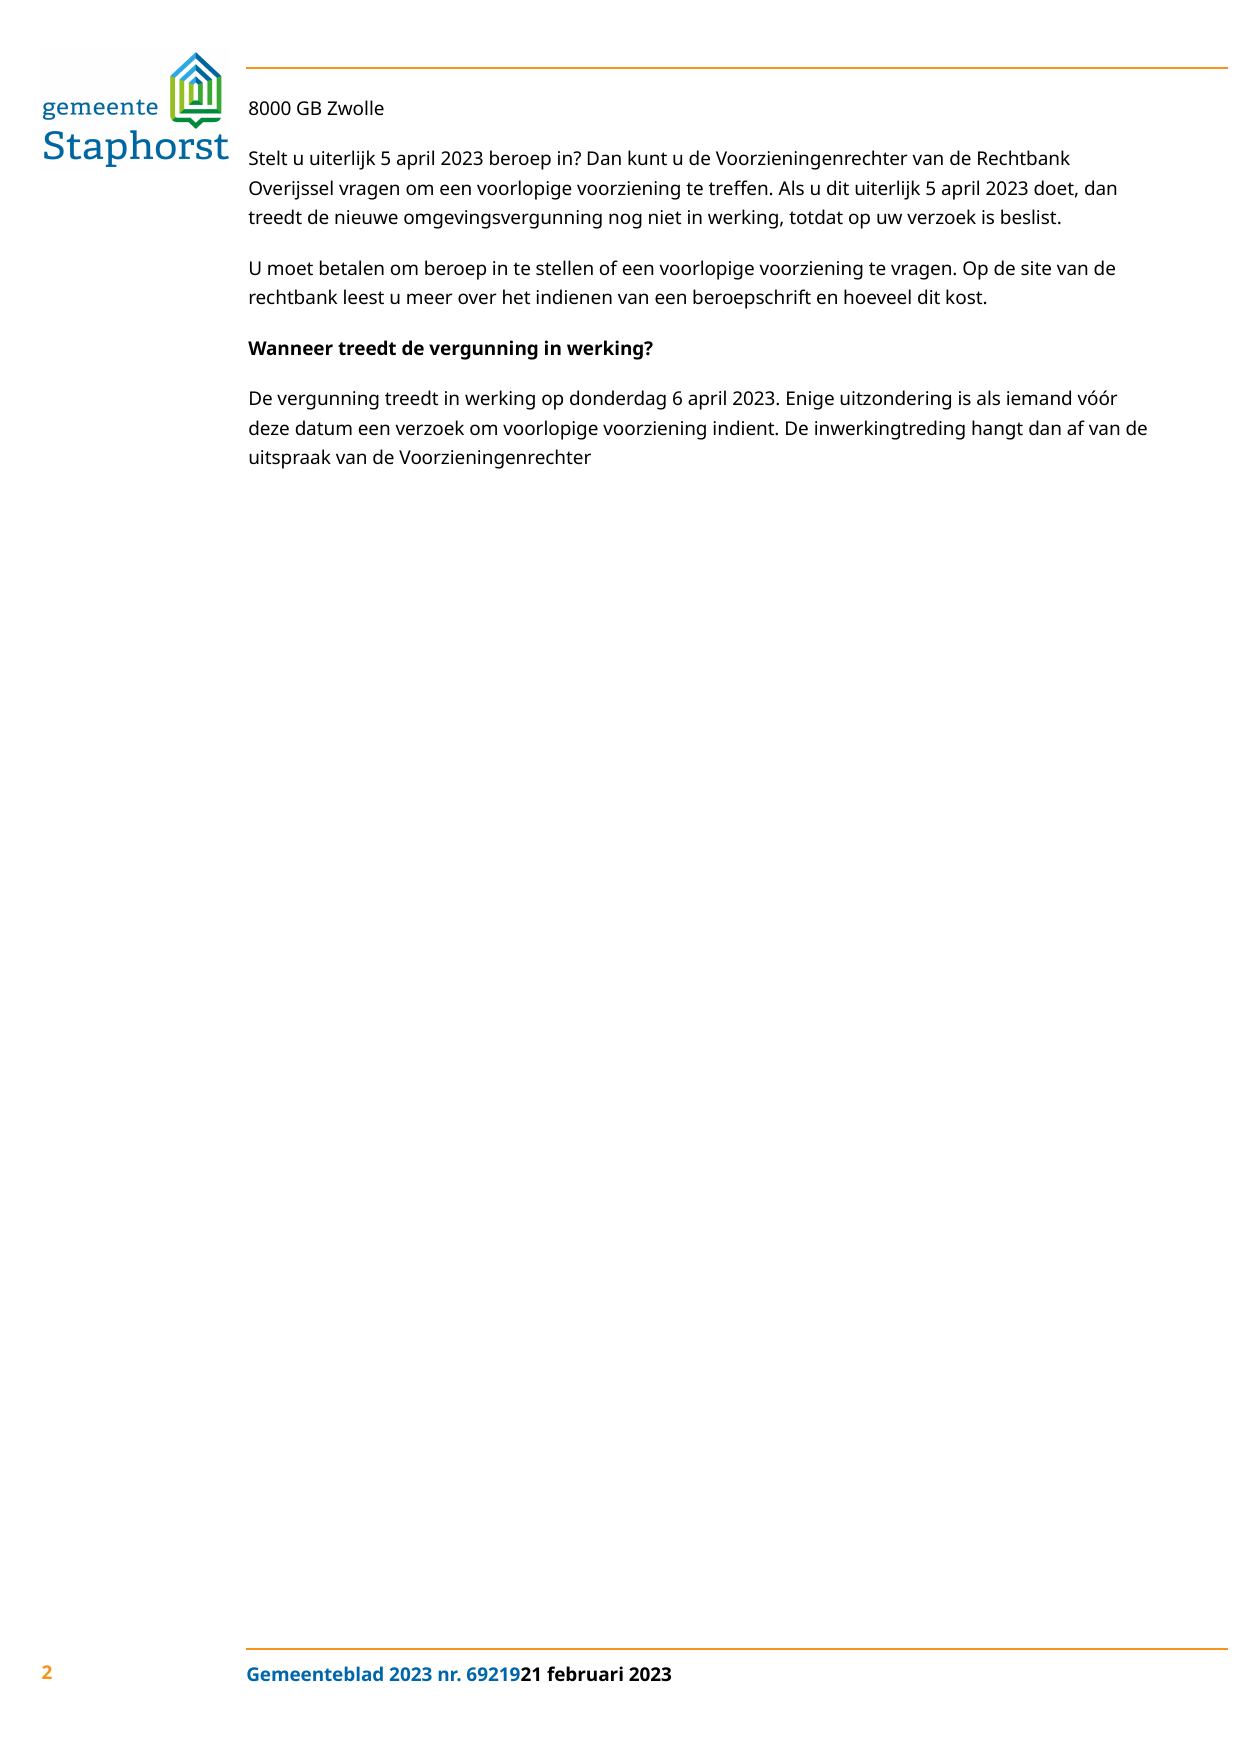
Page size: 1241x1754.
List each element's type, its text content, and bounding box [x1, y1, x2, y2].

picture [41, 47, 231, 172]
text Stelt u uiterlijk 5 april 2023 beroep in? Dan kunt u de Voorzieningenrechter van de Rechtbank Overijssel vragen om een voorlopige voorziening te treffen. Als u dit uiterlijk 5 april 2023 doet, dan treedt de nieuwe omgevingsvergunning nog niet in werking, totdat op uw verzoek is beslist. [248, 145, 1152, 230]
text 8000 GB Zwolle [248, 95, 1152, 121]
text Wanneer treedt de vergunning in werking? [248, 335, 1152, 361]
text De vergunning treedt in werking op donderdag 6 april 2023. Enige uitzondering is als iemand vóór deze datum een verzoek om voorlopige voorziening indient. De inwerkingtreding hangt dan af van de uitspraak van de Voorzieningenrechter [248, 385, 1152, 470]
text U moet betalen om beroep in te stellen of een voorlopige voorziening te vragen. Op de site van de rechtbank leest u meer over het indienen van een beroepschrift en hoeveel dit kost. [248, 255, 1152, 310]
